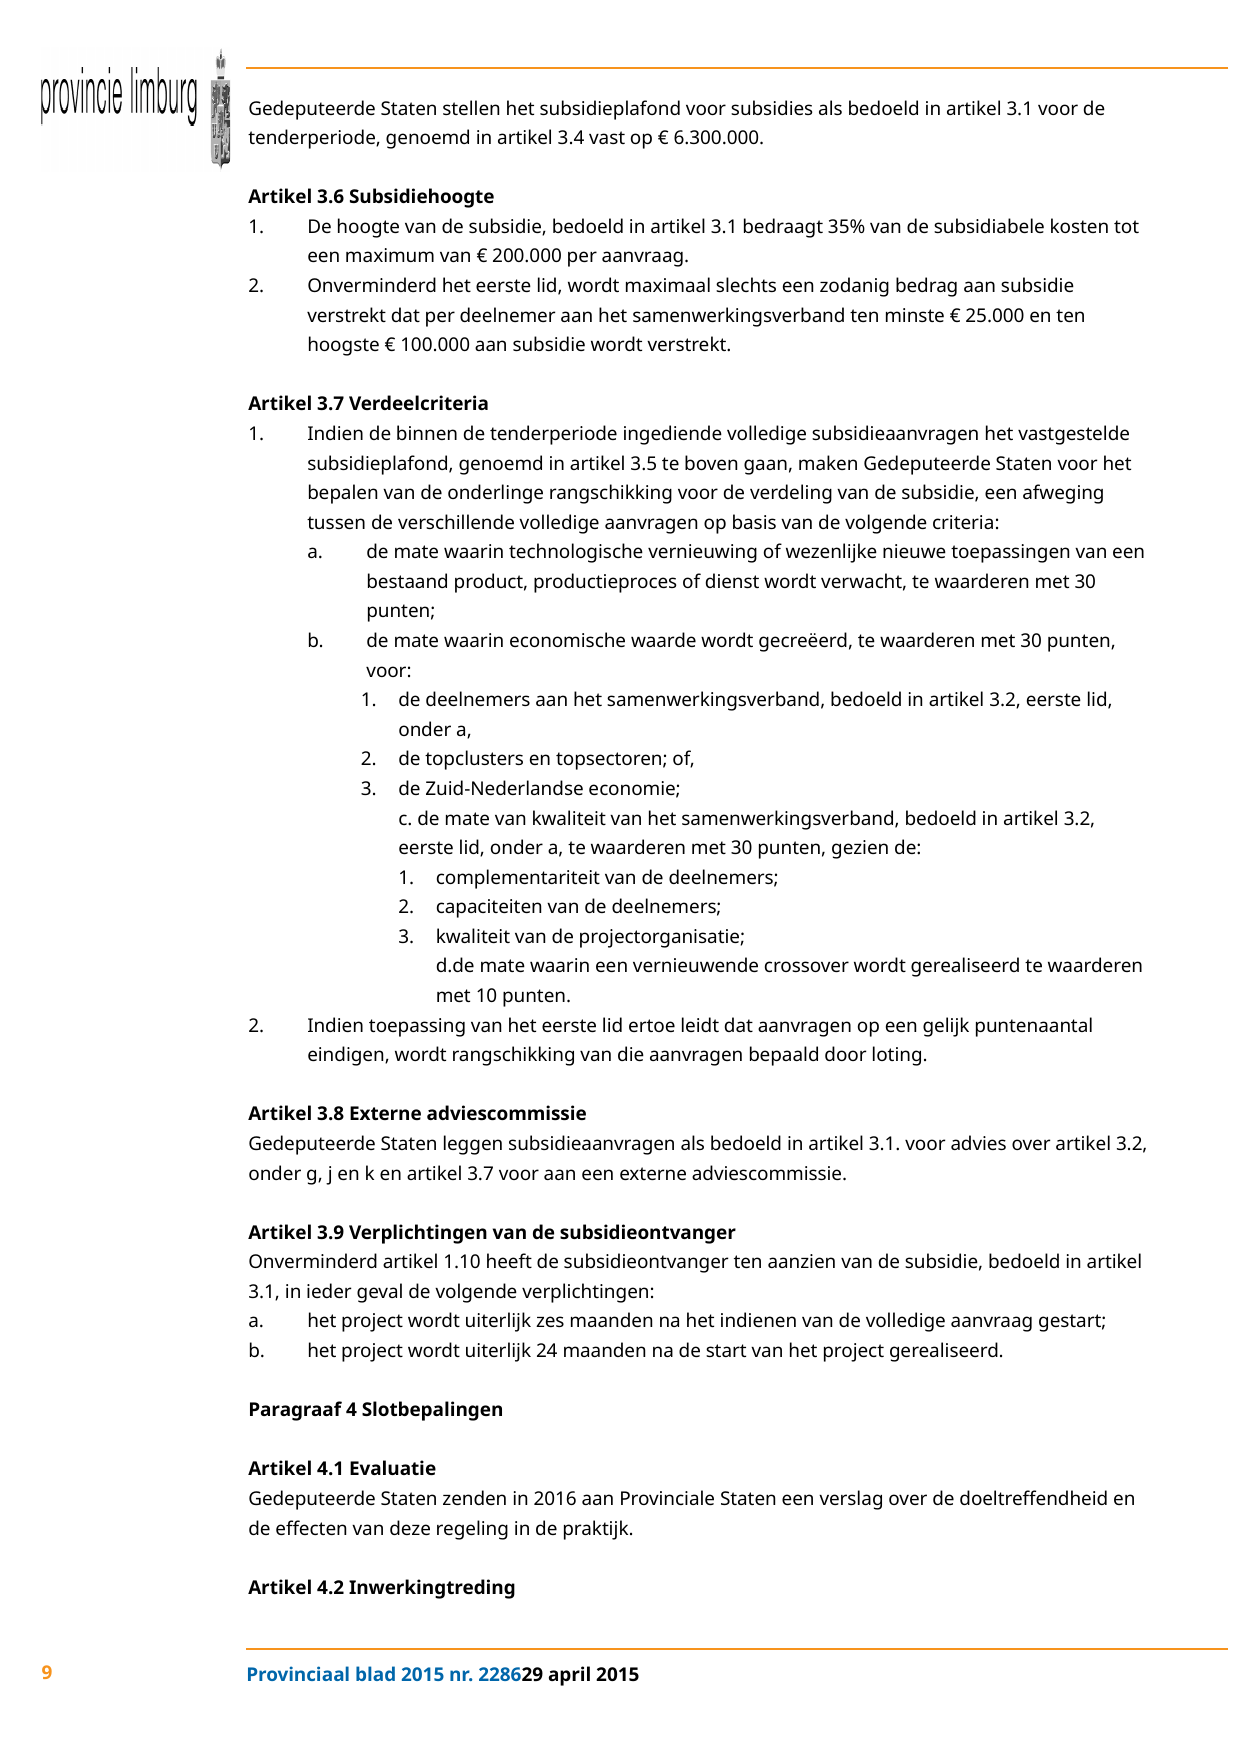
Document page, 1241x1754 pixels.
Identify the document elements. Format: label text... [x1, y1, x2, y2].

list het project wordt uiterlijk 24 maanden na de start van het project gerealiseerd. [248, 1337, 1152, 1363]
list capaciteiten van de deelnemers; [398, 893, 1152, 919]
text Artikel 3.8 Externe adviescommissie [248, 1101, 1152, 1126]
list Indien toepassing van het eerste lid ertoe leidt dat aanvragen op een gelijk puntenaantal eindigen, wordt rangschikking van die aanvragen bepaald door loting. [248, 1012, 1152, 1067]
text Artikel 3.6 Subsidiehoogte [248, 183, 1152, 209]
text Onverminderd artikel 1.10 heeft de subsidieontvanger ten aanzien van de subsidie, bedoeld in artikel 3.1, in ieder geval de volgende verplichtingen: [248, 1248, 1152, 1304]
list Indien de binnen de tenderperiode ingediende volledige subsidieaanvragen het vastgestelde subsidieplafond, genoemd in artikel 3.5 te boven gaan, maken Gedeputeerde Staten voor het bepalen van de onderlinge rangschikking voor de verdeling van de subsidie, een afweging tussen de verschillende volledige aanvragen op basis van de volgende criteria: [248, 420, 1152, 535]
list de mate waarin technologische vernieuwing of wezenlijke nieuwe toepassingen van een bestaand product, productieproces of dienst wordt verwacht, te waarderen met 30 punten; [307, 538, 1152, 623]
list complementariteit van de deelnemers; [398, 864, 1152, 890]
list De hoogte van de subsidie, bedoeld in artikel 3.1 bedraagt 35% van de subsidiabele kosten tot een maximum van € 200.000 per aanvraag. [248, 213, 1152, 268]
text Paragraaf 4 Slotbepalingen [248, 1396, 1152, 1422]
list het project wordt uiterlijk zes maanden na het indienen van de volledige aanvraag gestart; [248, 1308, 1152, 1333]
list c. de mate van kwaliteit van het samenwerkingsverband, bedoeld in artikel 3.2, eerste lid, onder a, te waarderen met 30 punten, gezien de: [361, 805, 1152, 860]
list kwaliteit van de projectorganisatie; [398, 923, 1152, 949]
text Artikel 4.2 Inwerkingtreding [248, 1574, 1152, 1600]
text Artikel 3.9 Verplichtingen van de subsidieontvanger [248, 1219, 1152, 1245]
list d.de mate waarin een vernieuwende crossover wordt gerealiseerd te waarderen met 10 punten. [398, 953, 1152, 1008]
text Artikel 3.7 Verdeelcriteria [248, 391, 1152, 416]
text Artikel 4.1 Evaluatie [248, 1456, 1152, 1481]
list de mate waarin economische waarde wordt gecreëerd, te waarderen met 30 punten, voor: [307, 627, 1152, 683]
list Onverminderd het eerste lid, wordt maximaal slechts een zodanig bedrag aan subsidie verstrekt dat per deelnemer aan het samenwerkingsverband ten minste € 25.000 en ten hoogste € 100.000 aan subsidie wordt verstrekt. [248, 272, 1152, 357]
text Gedeputeerde Staten leggen subsidieaanvragen als bedoeld in artikel 3.1. voor advies over artikel 3.2, onder g, j en k en artikel 3.7 voor aan een externe adviescommissie. [248, 1130, 1152, 1186]
list de topclusters en topsectoren; of, [361, 746, 1152, 771]
list de Zuid-Nederlandse economie; [361, 775, 1152, 801]
list de deelnemers aan het samenwerkingsverband, bedoeld in artikel 3.2, eerste lid, onder a, [361, 686, 1152, 742]
picture [41, 47, 231, 172]
text Gedeputeerde Staten zenden in 2016 aan Provinciale Staten een verslag over de doeltreffendheid en de effecten van deze regeling in de praktijk. [248, 1485, 1152, 1541]
text Gedeputeerde Staten stellen het subsidieplafond voor subsidies als bedoeld in artikel 3.1 voor de tenderperiode, genoemd in artikel 3.4 vast op € 6.300.000. [248, 95, 1152, 150]
